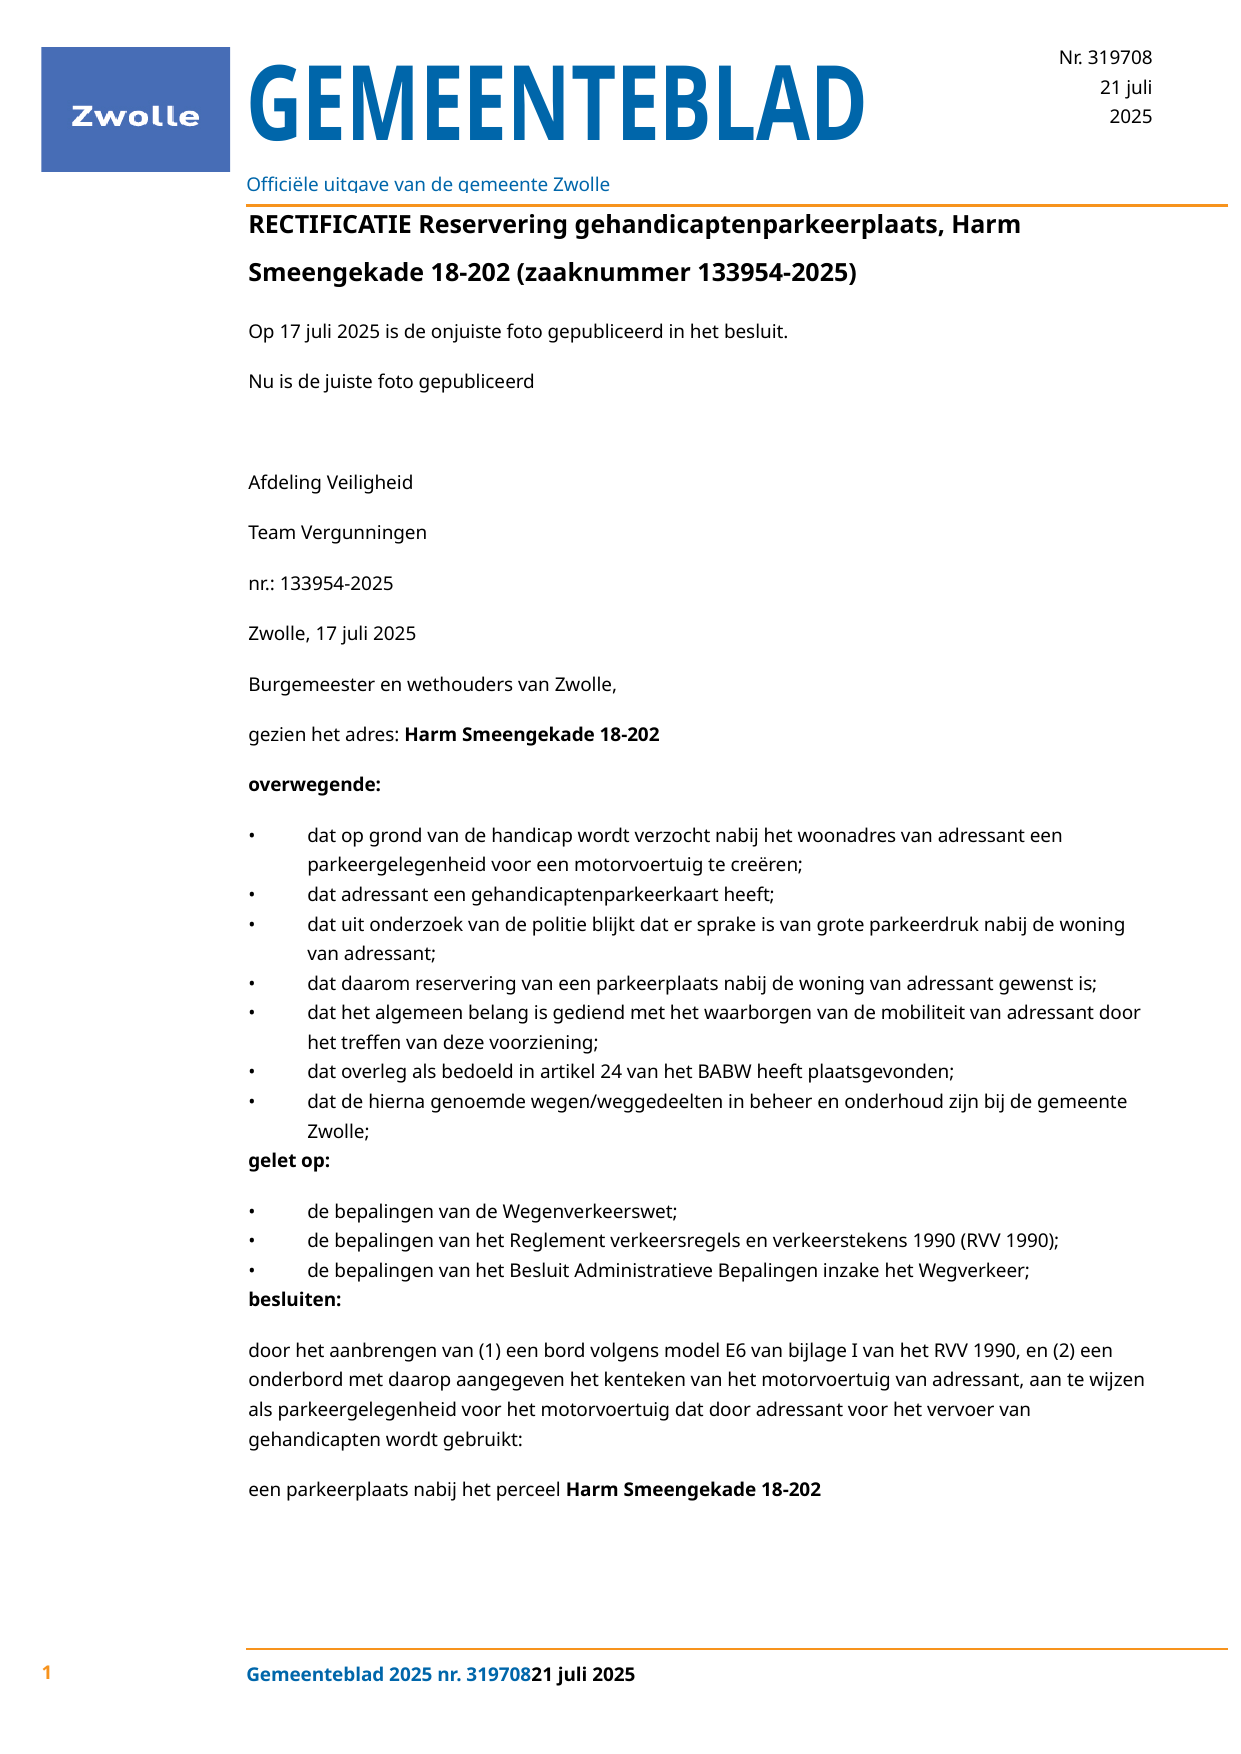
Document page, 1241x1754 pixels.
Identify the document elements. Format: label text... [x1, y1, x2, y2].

list dat de hierna genoemde wegen/weggedeelten in beheer en onderhoud zijn bij de gemeente Zwolle; [248, 1088, 1152, 1144]
list de bepalingen van de Wegenverkeerswet; [248, 1198, 1152, 1224]
text overwegende: [248, 772, 1152, 797]
picture [41, 47, 231, 172]
text RECTIFICATIE Reservering gehandicaptenparkeerplaats, Harm Smeengekade 18-202 (zaaknummer 133954-2025) [248, 207, 1152, 288]
text nr.: 133954-2025 [248, 570, 1152, 596]
list de bepalingen van het Besluit Administratieve Bepalingen inzake het Wegverkeer; [248, 1257, 1152, 1283]
list dat uit onderzoek van de politie blijkt dat er sprake is van grote parkeerdruk nabij de woning van adressant; [248, 911, 1152, 966]
list dat overleg als bedoeld in artikel 24 van het BABW heeft plaatsgevonden; [248, 1059, 1152, 1084]
list dat het algemeen belang is gediend met het waarborgen van de mobiliteit van adressant door het treffen van deze voorziening; [248, 999, 1152, 1055]
text Afdeling Veiligheid [248, 469, 1152, 495]
text Team Vergunningen [248, 519, 1152, 545]
text een parkeerplaats nabij het perceel Harm Smeengekade 18-202 [248, 1476, 1152, 1502]
text Burgemeester en wethouders van Zwolle, [248, 671, 1152, 697]
text Nu is de juiste foto gepubliceerd [248, 368, 1152, 394]
text besluiten: [248, 1287, 1152, 1312]
list dat daarom reservering van een parkeerplaats nabij de woning van adressant gewenst is; [248, 970, 1152, 996]
list de bepalingen van het Reglement verkeersregels en verkeerstekens 1990 (RVV 1990); [248, 1227, 1152, 1253]
text Zwolle, 17 juli 2025 [248, 620, 1152, 646]
text gelet op: [248, 1147, 1152, 1173]
text Op 17 juli 2025 is de onjuiste foto gepubliceerd in het besluit. [248, 318, 1152, 344]
text door het aanbrengen van (1) een bord volgens model E6 van bijlage I van het RVV 1990, en (2) een onderbord met daarop aangegeven het kenteken van het motorvoertuig van adressant, aan te wijzen als parkeergelegenheid voor het motorvoertuig dat door adressant voor het vervoer van gehandicapten wordt gebruikt: [248, 1337, 1152, 1452]
list dat op grond van de handicap wordt verzocht nabij het woonadres van adressant een parkeergelegenheid voor een motorvoertuig te creëren; [248, 822, 1152, 877]
list dat adressant een gehandicaptenparkeerkaart heeft; [248, 881, 1152, 907]
text gezien het adres: Harm Smeengekade 18-202 [248, 721, 1152, 747]
